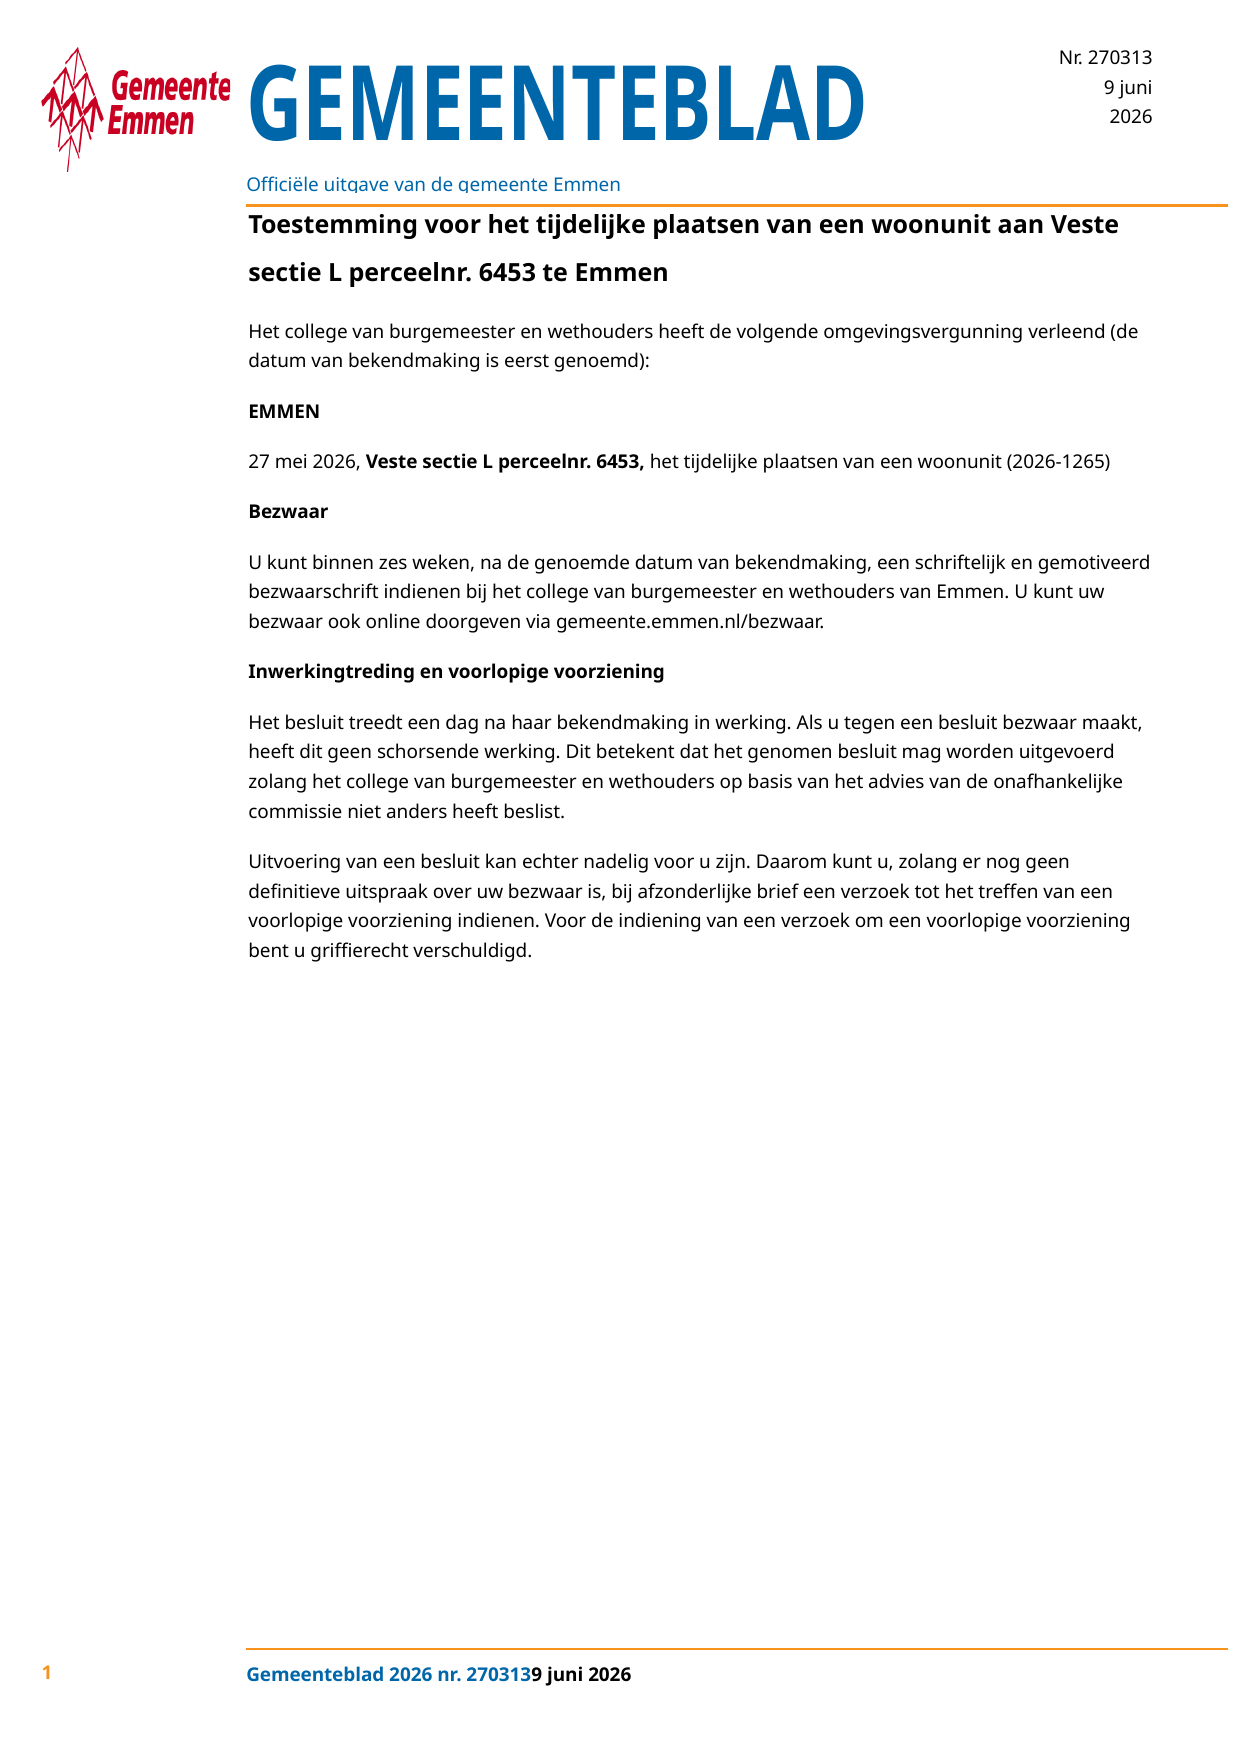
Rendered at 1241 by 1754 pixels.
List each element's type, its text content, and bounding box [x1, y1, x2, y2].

text Het college van burgemeester en wethouders heeft de volgende omgevingsvergunning verleend (de datum van bekendmaking is eerst genoemd): [248, 318, 1152, 373]
text EMMEN [248, 398, 1152, 424]
picture [41, 47, 231, 172]
text Toestemming voor het tijdelijke plaatsen van een woonunit aan Veste sectie L perceelnr. 6453 te Emmen [248, 207, 1152, 288]
text 27 mei 2026, Veste sectie L perceelnr. 6453, het tijdelijke plaatsen van een woonunit (2026-1265) [248, 448, 1152, 474]
text Bezwaar [248, 499, 1152, 524]
text Inwerkingtreding en voorlopige voorziening [248, 659, 1152, 684]
text U kunt binnen zes weken, na de genoemde datum van bekendmaking, een schriftelijk en gemotiveerd bezwaarschrift indienen bij het college van burgemeester en wethouders van Emmen. U kunt uw bezwaar ook online doorgeven via gemeente.emmen.nl/bezwaar. [248, 549, 1152, 634]
text Het besluit treedt een dag na haar bekendmaking in werking. Als u tegen een besluit bezwaar maakt, heeft dit geen schorsende werking. Dit betekent dat het genomen besluit mag worden uitgevoerd zolang het college van burgemeester en wethouders op basis van het advies van de onafhankelijke commissie niet anders heeft beslist. [248, 709, 1152, 824]
text Uitvoering van een besluit kan echter nadelig voor u zijn. Daarom kunt u, zolang er nog geen definitieve uitspraak over uw bezwaar is, bij afzonderlijke brief een verzoek tot het treffen van een voorlopige voorziening indienen. Voor de indiening van een verzoek om een voorlopige voorziening bent u griffierecht verschuldigd. [248, 848, 1152, 963]
